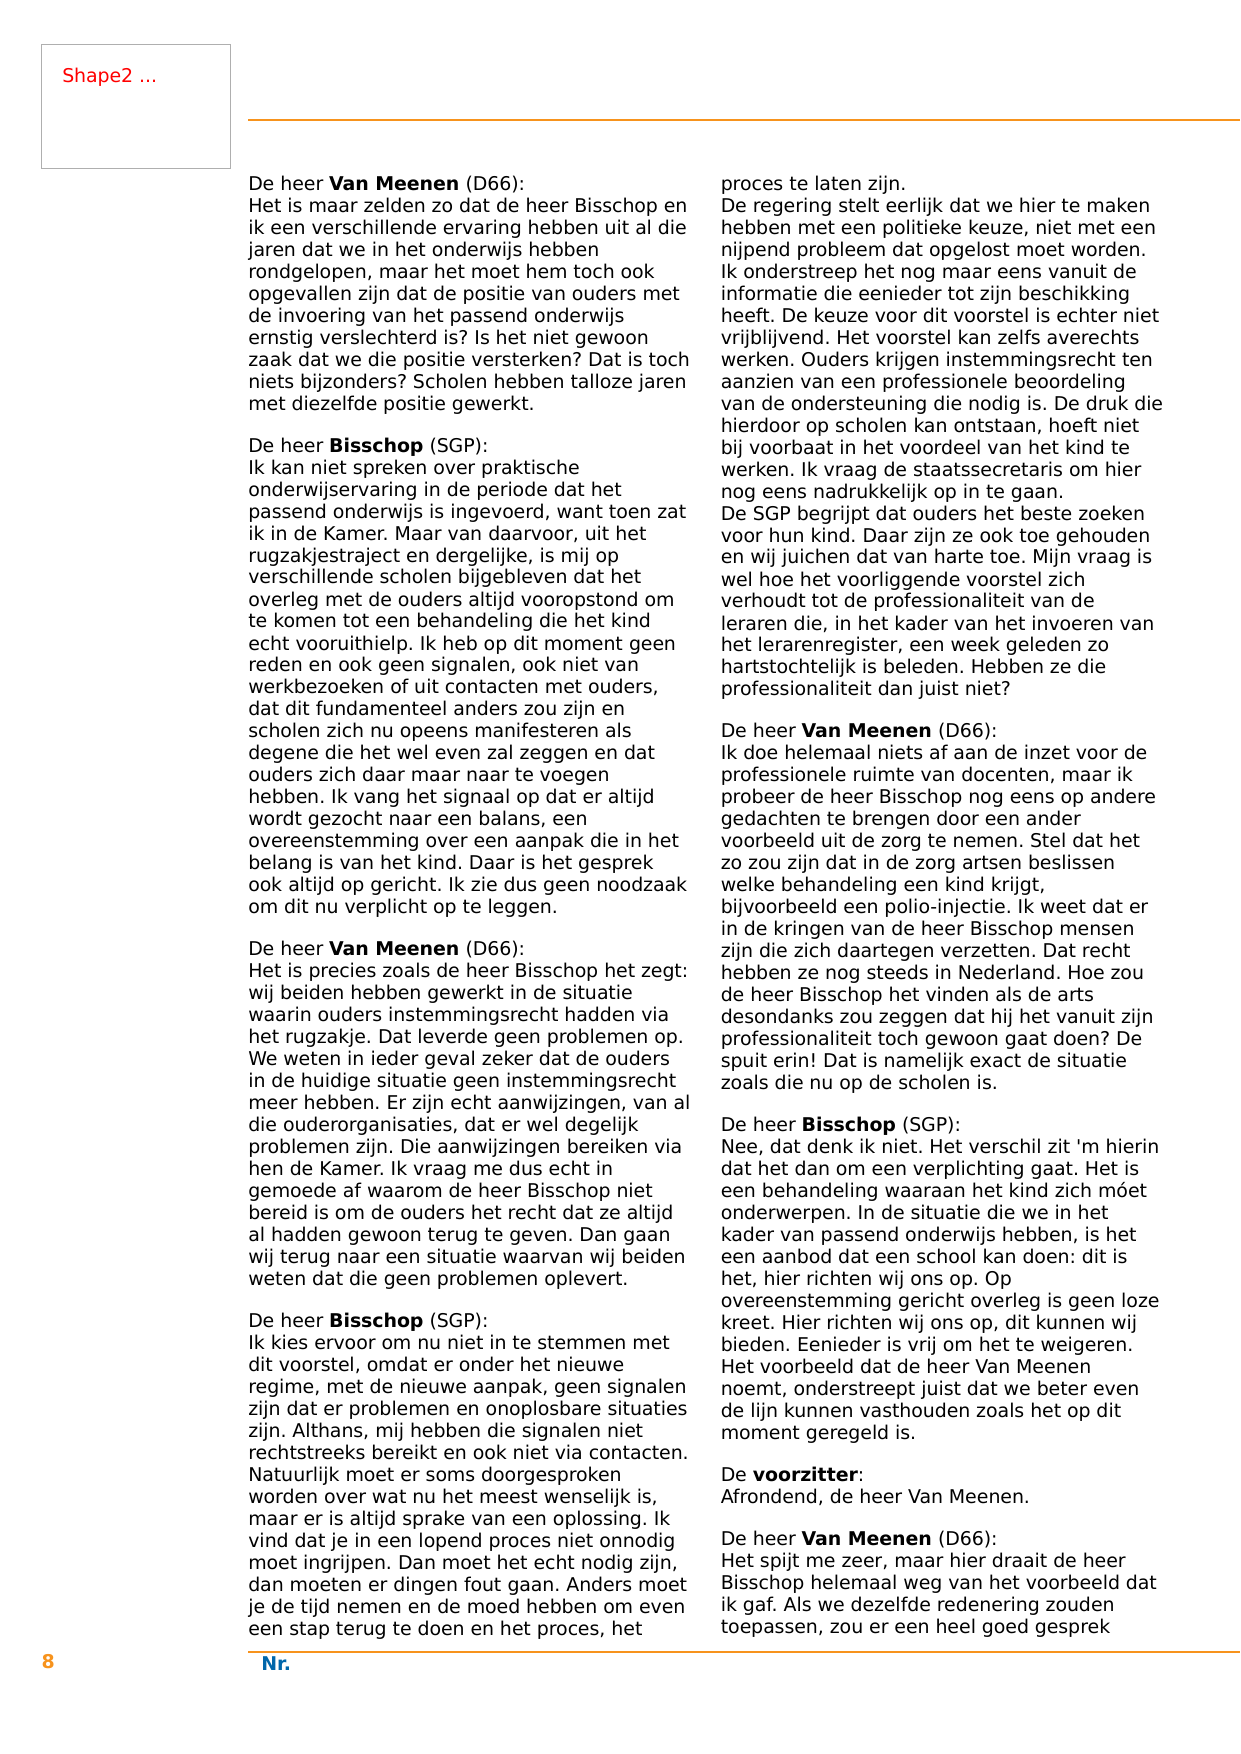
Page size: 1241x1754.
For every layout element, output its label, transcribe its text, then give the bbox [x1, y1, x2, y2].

text Ik kies ervoor om nu niet in te stemmen met dit voorstel, omdat er onder het nieuwe regime, met de nieuwe aanpak, geen signalen zijn dat er problemen en onoplosbare situaties zijn. Althans, mij hebben die signalen niet rechtstreeks bereikt en ook niet via contacten. Natuurlijk moet er soms doorgesproken worden over wat nu het meest wenselijk is, maar er is altijd sprake van een oplossing. Ik vind dat je in een lopend proces niet onnodig moet ingrijpen. Dan moet het echt nodig zijn, dan moeten er dingen fout gaan. Anders moet je de tijd nemen en de moed hebben om even een stap terug te doen en het proces, het [248, 1332, 691, 1639]
text De heer Bisschop (SGP): [721, 1114, 1163, 1136]
text De heer Van Meenen (D66): [721, 1528, 1163, 1549]
text Ik doe helemaal niets af aan de inzet voor de professionele ruimte van docenten, maar ik probeer de heer Bisschop nog eens op andere gedachten te brengen door een ander voorbeeld uit de zorg te nemen. Stel dat het zo zou zijn dat in de zorg artsen beslissen welke behandeling een kind krijgt, bijvoorbeeld een polio-injectie. Ik weet dat er in de kringen van de heer Bisschop mensen zijn die zich daartegen verzetten. Dat recht hebben ze nog steeds in Nederland. Hoe zou de heer Bisschop het vinden als de arts desondanks zou zeggen dat hij het vanuit zijn professionaliteit toch gewoon gaat doen? De spuit erin! Dat is namelijk exact de situatie zoals die nu op de scholen is. [721, 742, 1163, 1094]
text Afrondend, de heer Van Meenen. [721, 1486, 1163, 1508]
text De regering stelt eerlijk dat we hier te maken hebben met een politieke keuze, niet met een nijpend probleem dat opgelost moet worden. Ik onderstreep het nog maar eens vanuit de informatie die eenieder tot zijn beschikking heeft. De keuze voor dit voorstel is echter niet vrijblijvend. Het voorstel kan zelfs averechts werken. Ouders krijgen instemmingsrecht ten aanzien van een professionele beoordeling van de ondersteuning die nodig is. De druk die hierdoor op scholen kan ontstaan, hoeft niet bij voorbaat in het voordeel van het kind te werken. Ik vraag de staatssecretaris om hier nog eens nadrukkelijk op in te gaan. [721, 195, 1163, 502]
text De heer Van Meenen (D66): [721, 720, 1163, 742]
text De heer Bisschop (SGP): [248, 434, 691, 457]
text De heer Van Meenen (D66): [248, 173, 691, 195]
text proces te laten zijn. [721, 173, 1163, 195]
text De heer Bisschop (SGP): [248, 1310, 691, 1332]
text De heer Van Meenen (D66): [248, 938, 691, 960]
text De voorzitter: [721, 1464, 1163, 1486]
text De SGP begrijpt dat ouders het beste zoeken voor hun kind. Daar zijn ze ook toe gehouden en wij juichen dat van harte toe. Mijn vraag is wel hoe het voorliggende voorstel zich verhoudt tot de professionaliteit van de leraren die, in het kader van het invoeren van het lerarenregister, een week geleden zo hartstochtelijk is beleden. Hebben ze die professionaliteit dan juist niet? [721, 502, 1163, 700]
text Nee, dat denk ik niet. Het verschil zit 'm hierin dat het dan om een verplichting gaat. Het is een behandeling waaraan het kind zich móet onderwerpen. In de situatie die we in het kader van passend onderwijs hebben, is het een aanbod dat een school kan doen: dit is het, hier richten wij ons op. Op overeenstemming gericht overleg is geen loze kreet. Hier richten wij ons op, dit kunnen wij bieden. Eenieder is vrij om het te weigeren. Het voorbeeld dat de heer Van Meenen noemt, onderstreept juist dat we beter even de lijn kunnen vasthouden zoals het op dit moment geregeld is. [721, 1136, 1163, 1444]
text Het is maar zelden zo dat de heer Bisschop en ik een verschillende ervaring hebben uit al die jaren dat we in het onderwijs hebben rondgelopen, maar het moet hem toch ook opgevallen zijn dat de positie van ouders met de invoering van het passend onderwijs ernstig verslechterd is? Is het niet gewoon zaak dat we die positie versterken? Dat is toch niets bijzonders? Scholen hebben talloze jaren met diezelfde positie gewerkt. [248, 195, 691, 414]
text Het spijt me zeer, maar hier draait de heer Bisschop helemaal weg van het voorbeeld dat ik gaf. Als we dezelfde redenering zouden toepassen, zou er een heel goed gesprek [721, 1549, 1163, 1637]
text Ik kan niet spreken over praktische onderwijservaring in de periode dat het passend onderwijs is ingevoerd, want toen zat ik in de Kamer. Maar van daarvoor, uit het rugzakjestraject en dergelijke, is mij op verschillende scholen bijgebleven dat het overleg met de ouders altijd vooropstond om te komen tot een behandeling die het kind echt vooruithielp. Ik heb op dit moment geen reden en ook geen signalen, ook niet van werkbezoeken of uit contacten met ouders, dat dit fundamenteel anders zou zijn en scholen zich nu opeens manifesteren als degene die het wel even zal zeggen en dat ouders zich daar maar naar te voegen hebben. Ik vang het signaal op dat er altijd wordt gezocht naar een balans, een overeenstemming over een aanpak die in het belang is van het kind. Daar is het gesprek ook altijd op gericht. Ik zie dus geen noodzaak om dit nu verplicht op te leggen. [248, 457, 691, 918]
text Het is precies zoals de heer Bisschop het zegt: wij beiden hebben gewerkt in de situatie waarin ouders instemmingsrecht hadden via het rugzakje. Dat leverde geen problemen op. We weten in ieder geval zeker dat de ouders in de huidige situatie geen instemmingsrecht meer hebben. Er zijn echt aanwijzingen, van al die ouderorganisaties, dat er wel degelijk problemen zijn. Die aanwijzingen bereiken via hen de Kamer. Ik vraag me dus echt in gemoede af waarom de heer Bisschop niet bereid is om de ouders het recht dat ze altijd al hadden gewoon terug te geven. Dan gaan wij terug naar een situatie waarvan wij beiden weten dat die geen problemen oplevert. [248, 960, 691, 1290]
